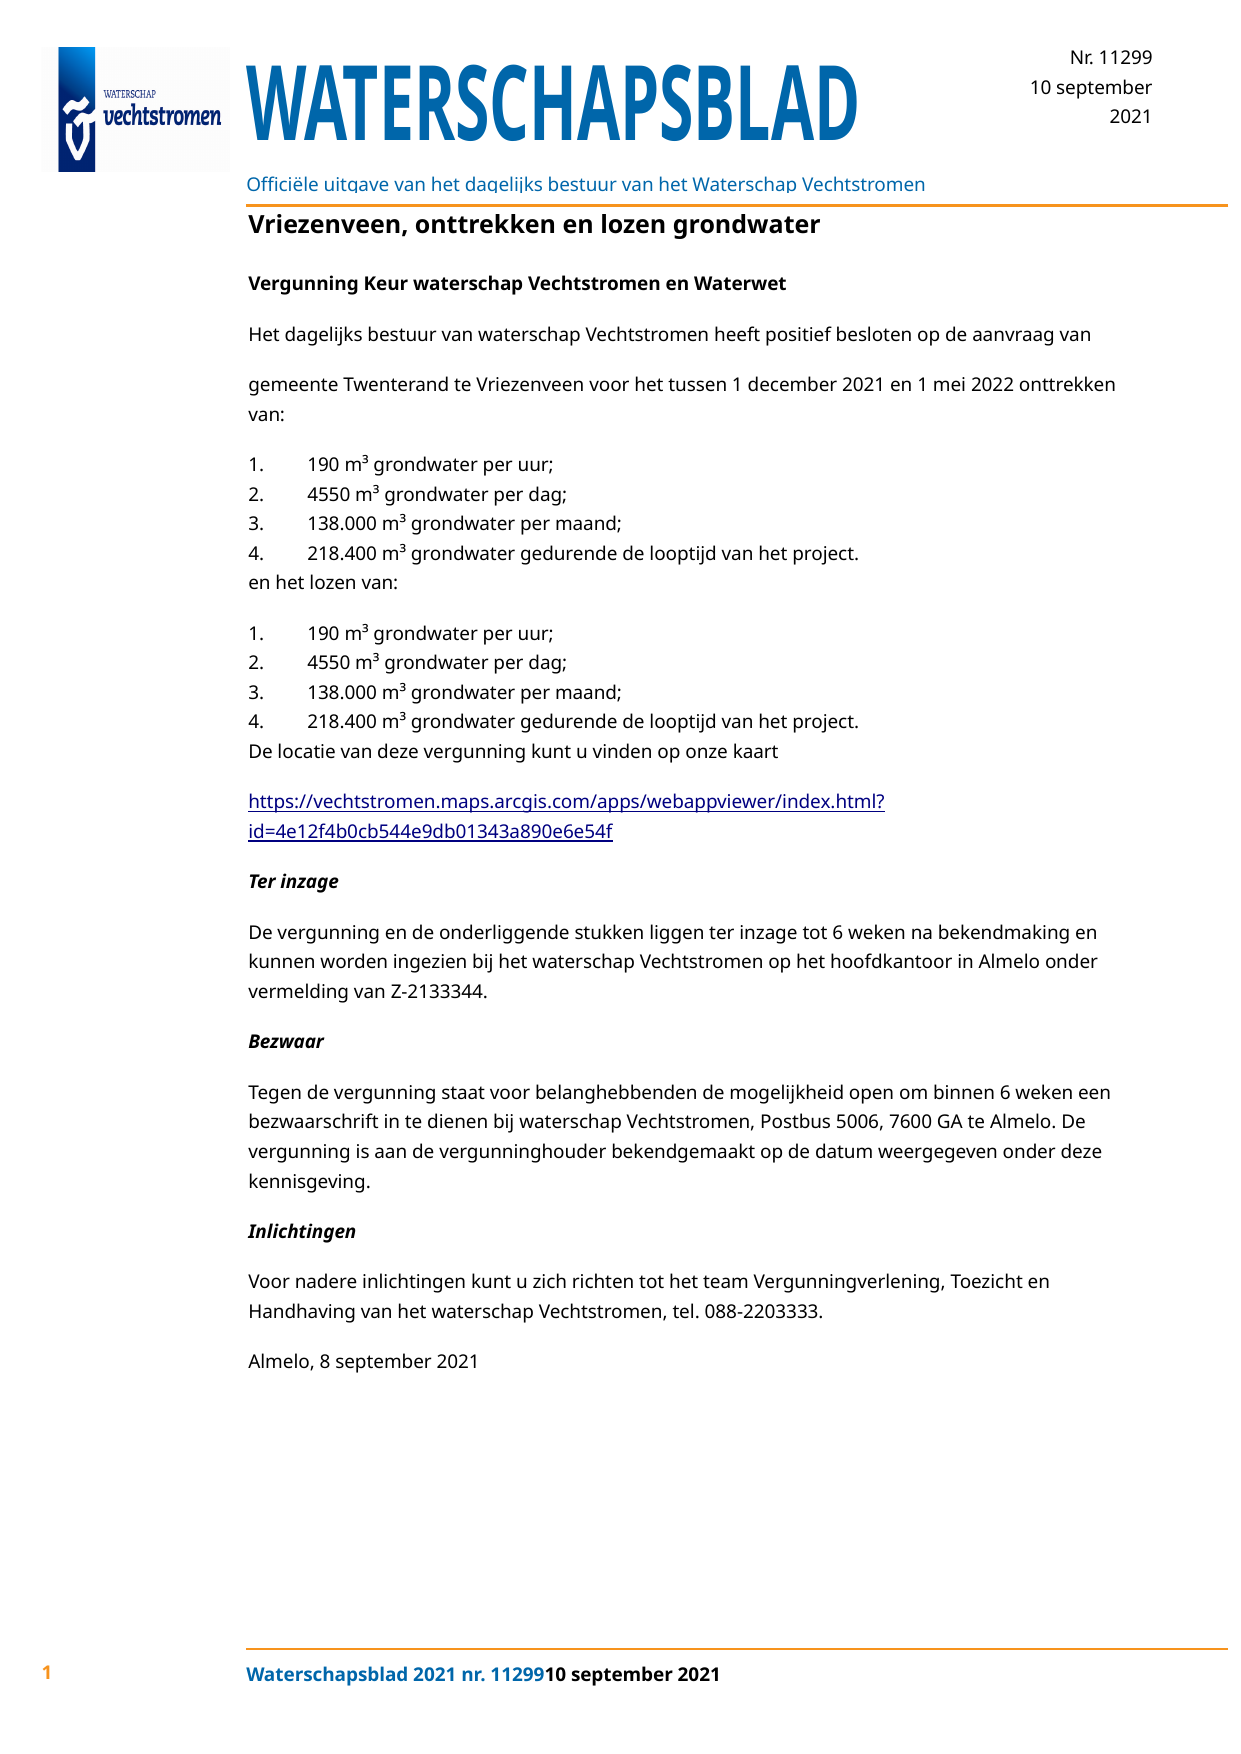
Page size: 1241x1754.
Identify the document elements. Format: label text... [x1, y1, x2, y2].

list 4550 m³ grondwater per dag; [248, 649, 1152, 675]
text De vergunning en de onderliggende stukken liggen ter inzage tot 6 weken na bekendmaking en kunnen worden ingezien bij het waterschap Vechtstromen op het hoofdkantoor in Almelo onder vermelding van Z-2133344. [248, 919, 1152, 1004]
list 4550 m³ grondwater per dag; [248, 481, 1152, 506]
list 218.400 m³ grondwater gedurende de looptijd van het project. [248, 540, 1152, 566]
picture [41, 47, 231, 172]
text Bezwaar [248, 1029, 1152, 1054]
text gemeente Twenterand te Vriezenveen voor het tussen 1 december 2021 en 1 mei 2022 onttrekken van: [248, 371, 1152, 426]
text Vriezenveen, onttrekken en lozen grondwater [248, 207, 1152, 241]
list 138.000 m³ grondwater per maand; [248, 510, 1152, 536]
text Almelo, 8 september 2021 [248, 1349, 1152, 1374]
text Voor nadere inlichtingen kunt u zich richten tot het team Vergunningverlening, Toezicht en Handhaving van het waterschap Vechtstromen, tel. 088-2203333. [248, 1269, 1152, 1324]
text Tegen de vergunning staat voor belanghebbenden de mogelijkheid open om binnen 6 weken een bezwaarschrift in te dienen bij waterschap Vechtstromen, Postbus 5006, 7600 GA te Almelo. De vergunning is aan de vergunninghouder bekendgemaakt op de datum weergegeven onder deze kennisgeving. [248, 1079, 1152, 1193]
text https://vechtstromen.maps.arcgis.com/apps/webappviewer/index.html?id=4e12f4b0cb544e9db01343a890e6e54f [248, 789, 1152, 844]
list 218.400 m³ grondwater gedurende de looptijd van het project. [248, 709, 1152, 734]
text Inlichtingen [248, 1218, 1152, 1244]
text De locatie van deze vergunning kunt u vinden op onze kaart [248, 738, 1152, 764]
list 190 m³ grondwater per uur; [248, 620, 1152, 646]
list 138.000 m³ grondwater per maand; [248, 679, 1152, 705]
text Ter inzage [248, 869, 1152, 894]
text Vergunning Keur waterschap Vechtstromen en Waterwet [248, 270, 1152, 296]
text Het dagelijks bestuur van waterschap Vechtstromen heeft positief besloten op de aanvraag van [248, 321, 1152, 346]
text en het lozen van: [248, 569, 1152, 595]
list 190 m³ grondwater per uur; [248, 451, 1152, 477]
